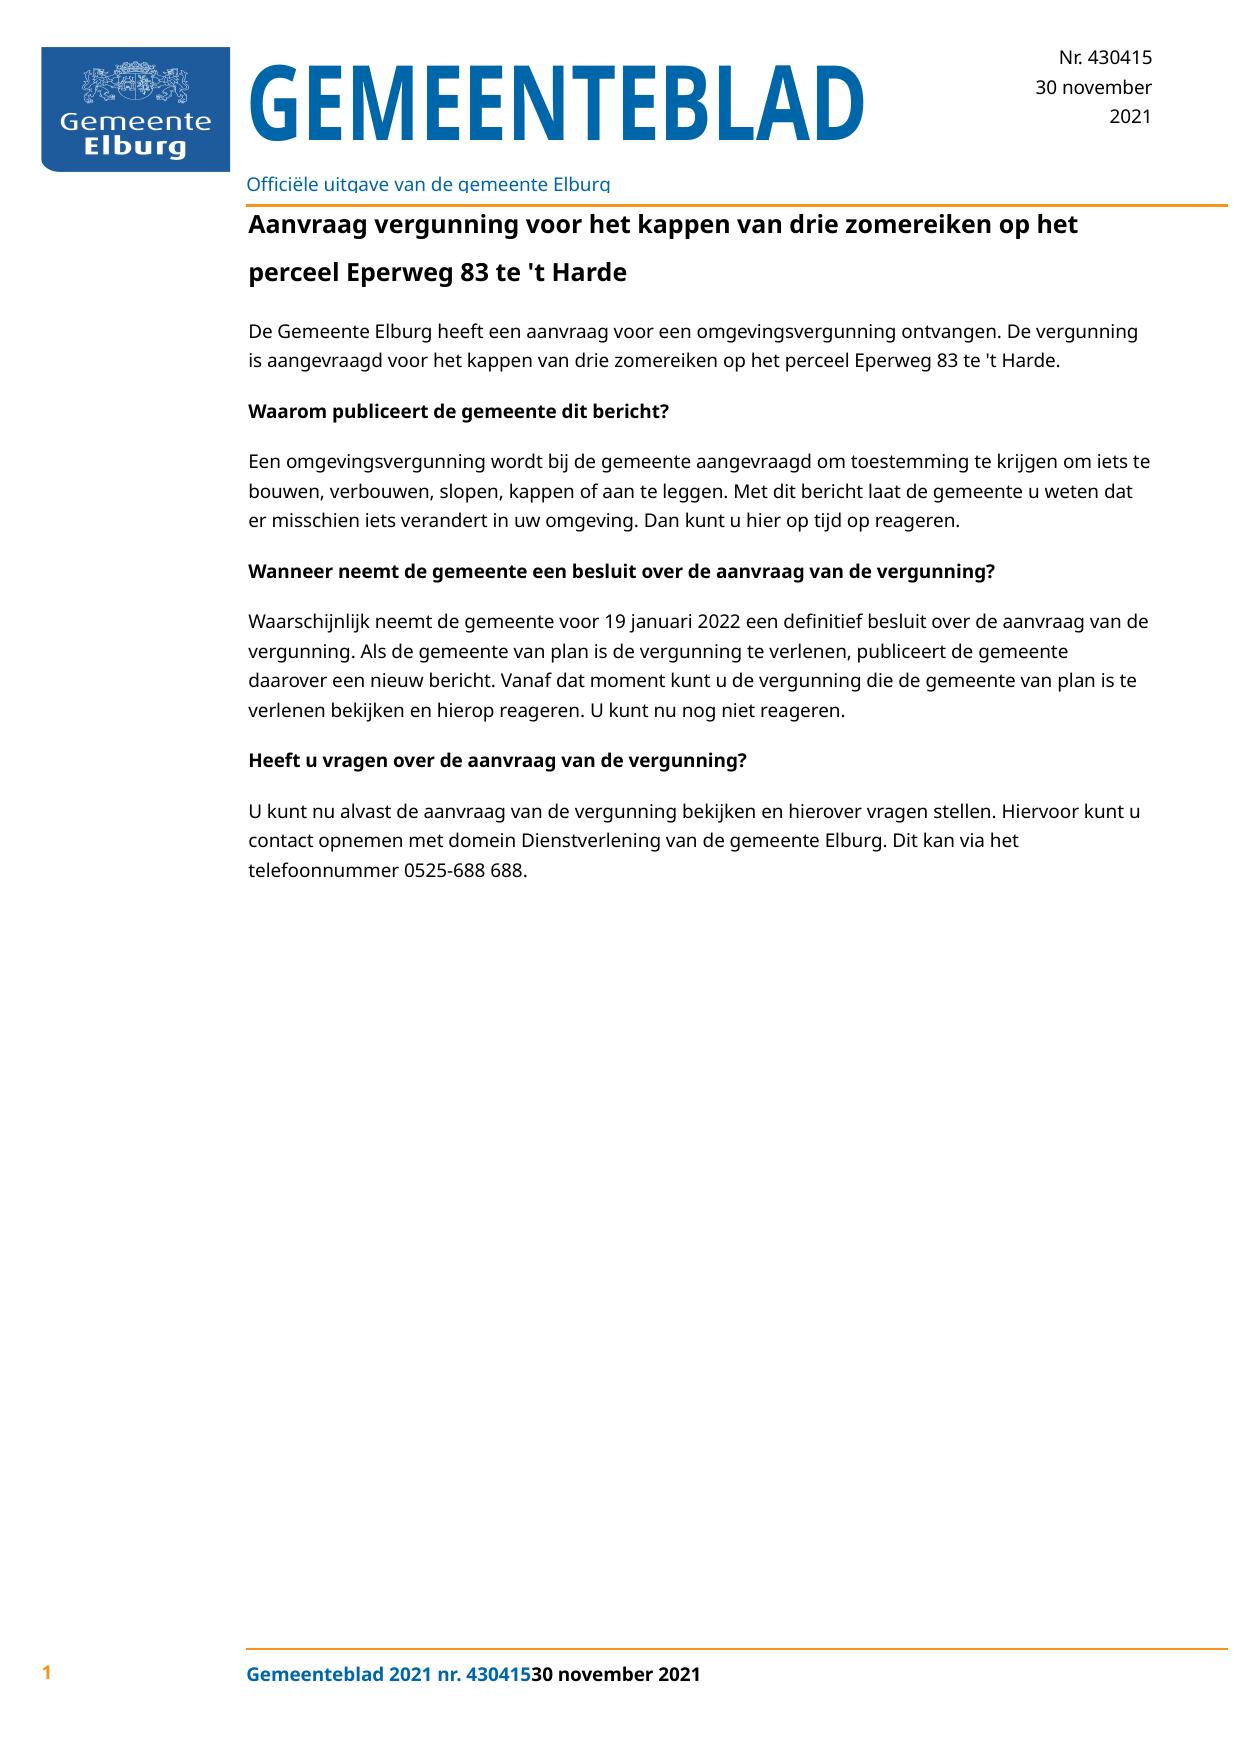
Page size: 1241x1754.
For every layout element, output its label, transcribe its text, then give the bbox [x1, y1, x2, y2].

text Aanvraag vergunning voor het kappen van drie zomereiken op het perceel Eperweg 83 te 't Harde [248, 207, 1152, 288]
picture [41, 47, 231, 172]
text Wanneer neemt de gemeente een besluit over de aanvraag van de vergunning? [248, 558, 1152, 584]
text Waarschijnlijk neemt de gemeente voor 19 januari 2022 een definitief besluit over de aanvraag van de vergunning. Als de gemeente van plan is de vergunning te verlenen, publiceert de gemeente daarover een nieuw bericht. Vanaf dat moment kunt u de vergunning die de gemeente van plan is te verlenen bekijken en hierop reageren. U kunt nu nog niet reageren. [248, 608, 1152, 723]
text Heeft u vragen over de aanvraag van de vergunning? [248, 747, 1152, 773]
text De Gemeente Elburg heeft een aanvraag voor een omgevingsvergunning ontvangen. De vergunning is aangevraagd voor het kappen van drie zomereiken op het perceel Eperweg 83 te 't Harde. [248, 318, 1152, 373]
text Een omgevingsvergunning wordt bij de gemeente aangevraagd om toestemming te krijgen om iets te bouwen, verbouwen, slopen, kappen of aan te leggen. Met dit bericht laat de gemeente u weten dat er misschien iets verandert in uw omgeving. Dan kunt u hier op tijd op reageren. [248, 448, 1152, 533]
text U kunt nu alvast de aanvraag van de vergunning bekijken en hierover vragen stellen. Hiervoor kunt u contact opnemen met domein Dienstverlening van de gemeente Elburg. Dit kan via het telefoonnummer 0525-688 688. [248, 798, 1152, 883]
text Waarom publiceert de gemeente dit bericht? [248, 398, 1152, 424]
